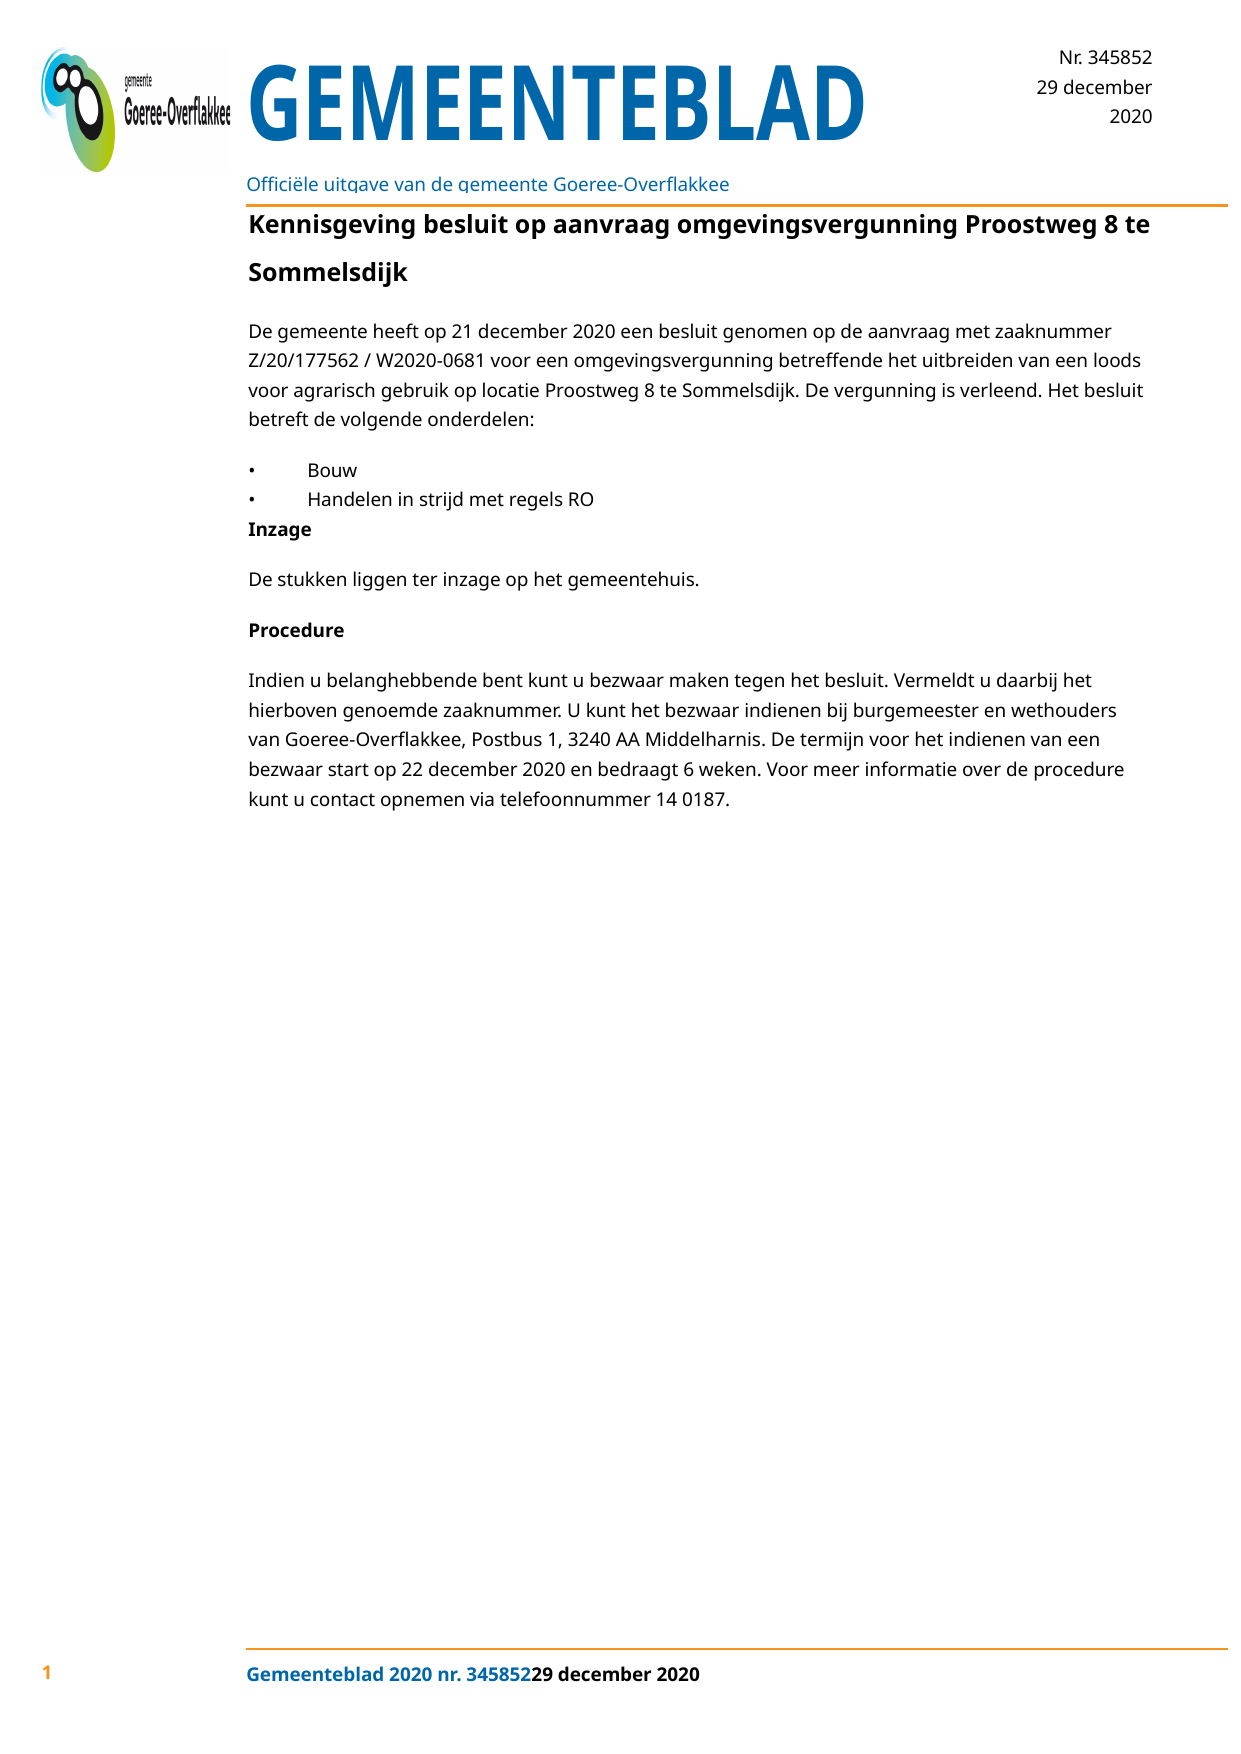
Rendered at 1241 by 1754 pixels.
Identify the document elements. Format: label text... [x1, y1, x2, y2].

text Procedure [248, 617, 1152, 643]
list Bouw [248, 457, 1152, 483]
list Handelen in strijd met regels RO [248, 487, 1152, 512]
text Kennisgeving besluit op aanvraag omgevingsvergunning Proostweg 8 te Sommelsdijk [248, 207, 1152, 288]
text Inzage [248, 516, 1152, 542]
text Indien u belanghebbende bent kunt u bezwaar maken tegen het besluit. Vermeldt u daarbij het hierboven genoemde zaaknummer. U kunt het bezwaar indienen bij burgemeester en wethouders van Goeree-Overflakkee, Postbus 1, 3240 AA Middelharnis. De termijn voor het indienen van een bezwaar start op 22 december 2020 en bedraagt 6 weken. Voor meer informatie over de procedure kunt u contact opnemen via telefoonnummer 14 0187. [248, 667, 1152, 812]
picture [41, 47, 231, 172]
text De gemeente heeft op 21 december 2020 een besluit genomen op de aanvraag met zaaknummer Z/20/177562 / W2020-0681 voor een omgevingsvergunning betreffende het uitbreiden van een loods voor agrarisch gebruik op locatie Proostweg 8 te Sommelsdijk. De vergunning is verleend. Het besluit betreft de volgende onderdelen: [248, 318, 1152, 432]
text De stukken liggen ter inzage op het gemeentehuis. [248, 567, 1152, 592]
